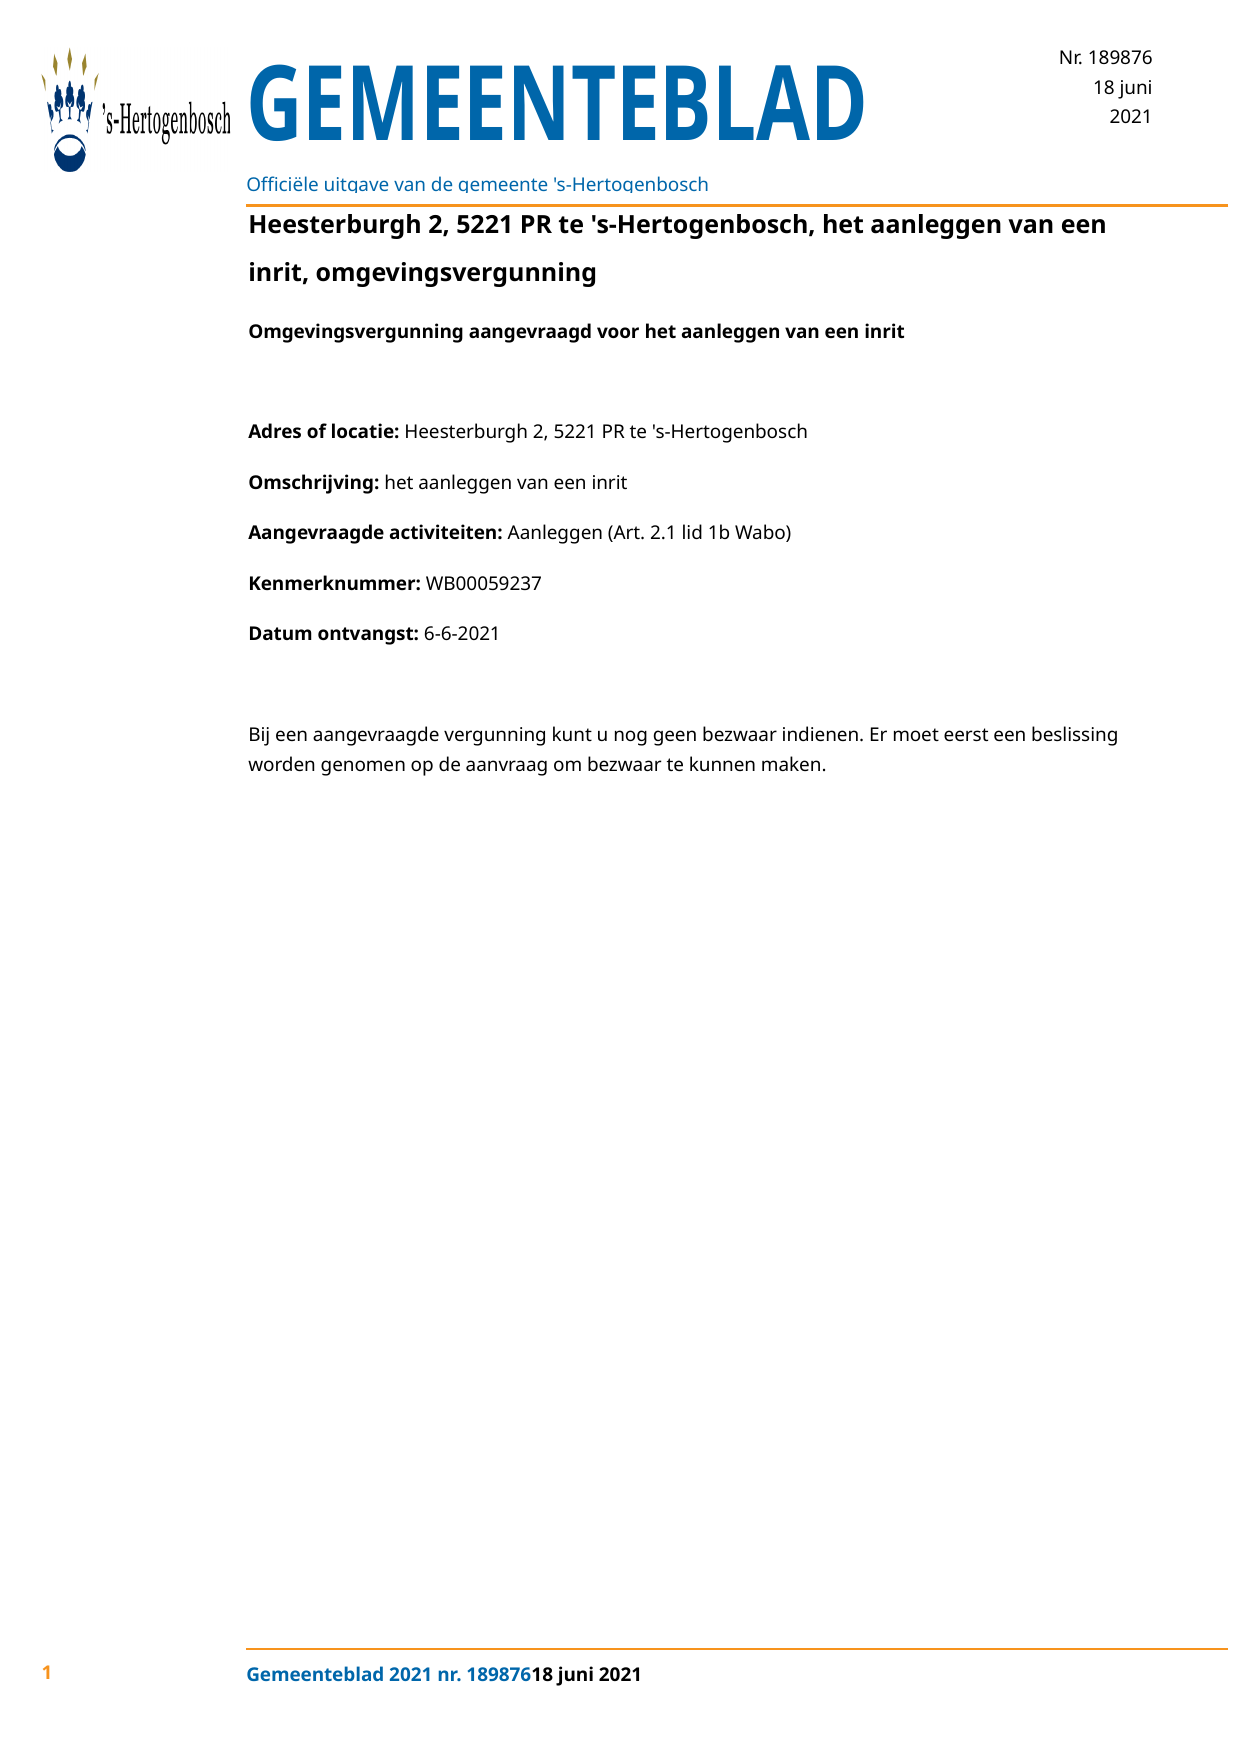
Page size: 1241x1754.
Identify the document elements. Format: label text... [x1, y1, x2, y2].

text Kenmerknummer: WB00059237 [248, 570, 1152, 596]
text Heesterburgh 2, 5221 PR te 's-Hertogenbosch, het aanleggen van een inrit, omgevingsvergunning [248, 207, 1152, 288]
text Omgevingsvergunning aangevraagd voor het aanleggen van een inrit [248, 318, 1152, 344]
text Datum ontvangst: 6-6-2021 [248, 620, 1152, 646]
text Aangevraagde activiteiten: Aanleggen (Art. 2.1 lid 1b Wabo) [248, 519, 1152, 545]
text Omschrijving: het aanleggen van een inrit [248, 469, 1152, 495]
picture [41, 47, 231, 172]
text Bij een aangevraagde vergunning kunt u nog geen bezwaar indienen. Er moet eerst een beslissing worden genomen op de aanvraag om bezwaar te kunnen maken. [248, 721, 1152, 777]
text Adres of locatie: Heesterburgh 2, 5221 PR te 's-Hertogenbosch [248, 419, 1152, 444]
